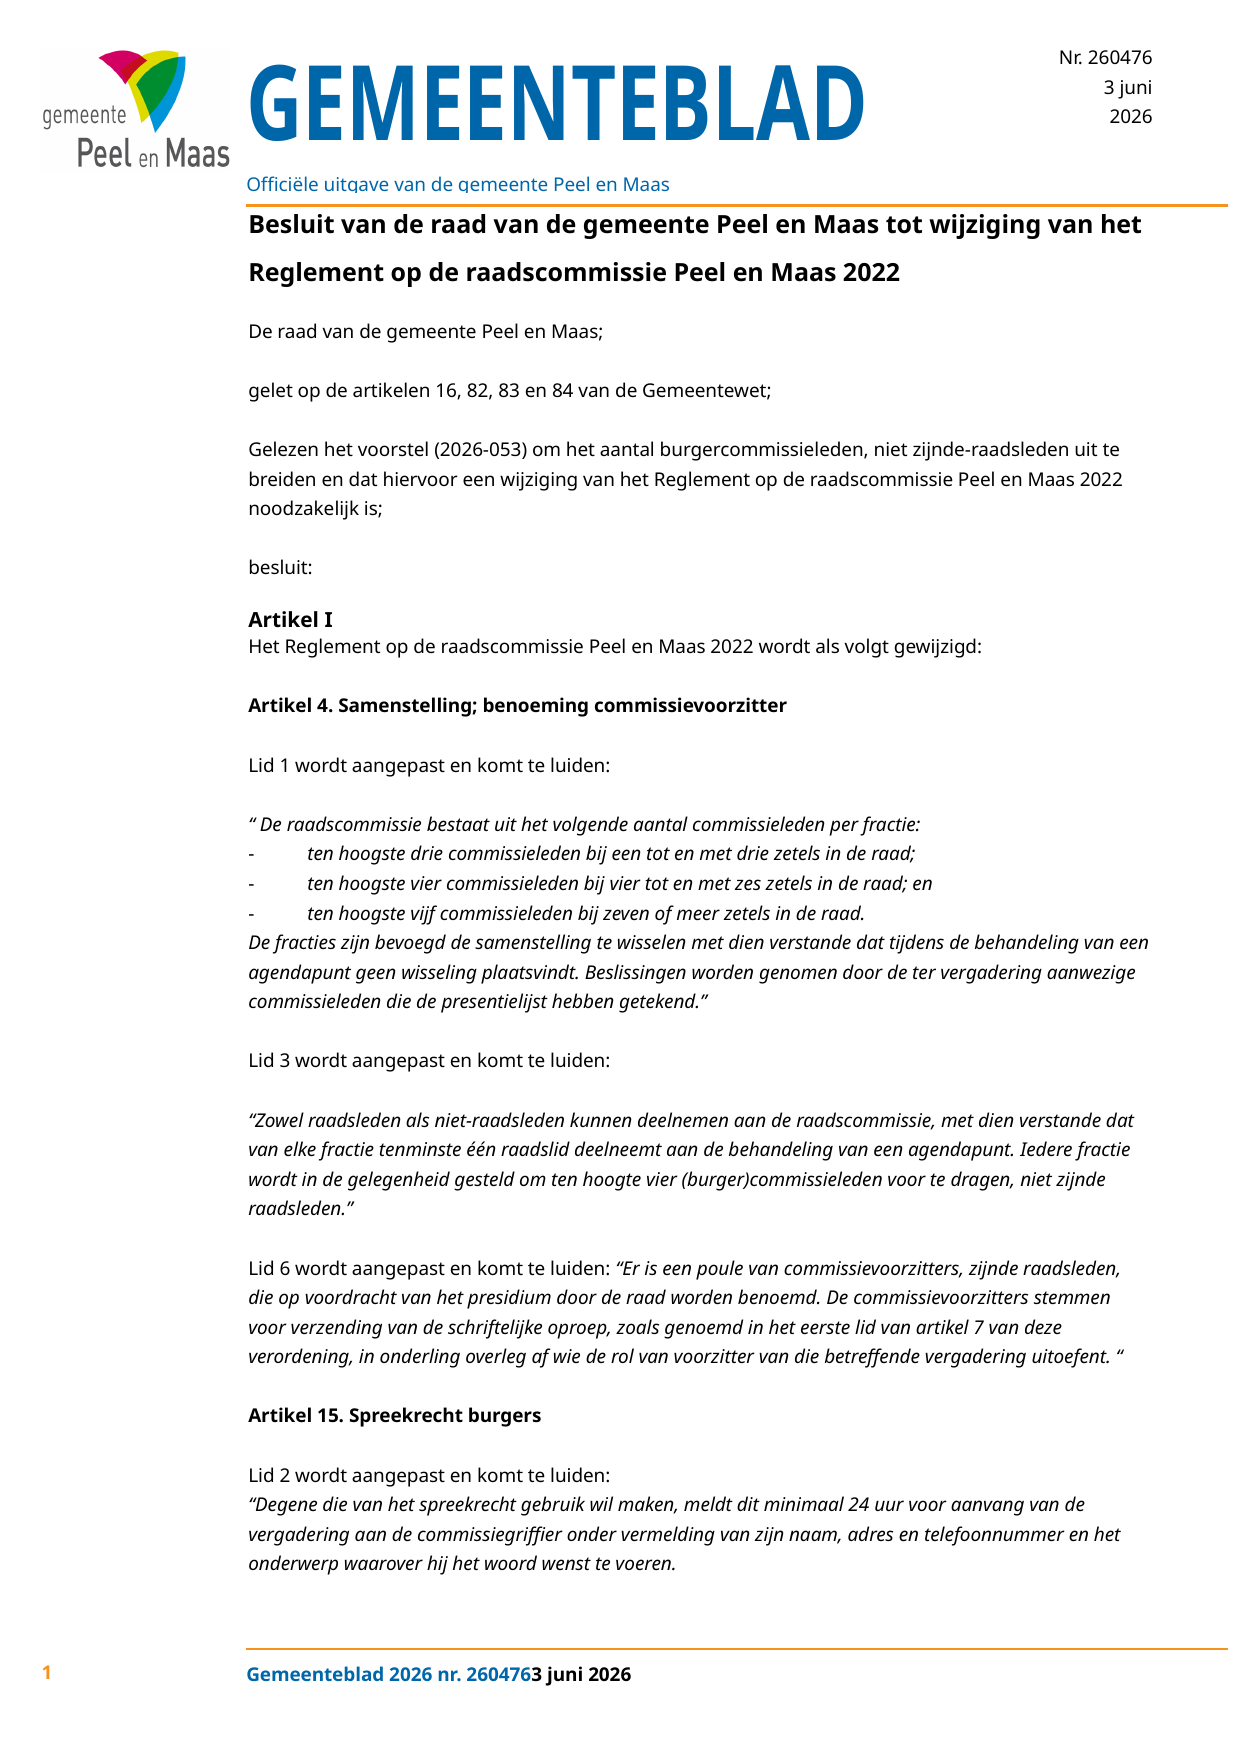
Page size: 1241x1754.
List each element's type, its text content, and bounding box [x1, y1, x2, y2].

text Artikel 15. Spreekrecht burgers [248, 1403, 1152, 1428]
text Het Reglement op de raadscommissie Peel en Maas 2022 wordt als volgt gewijzigd: [248, 633, 1152, 659]
text “Degene die van het spreekrecht gebruik wil maken, meldt dit minimaal 24 uur voor aanvang van de vergadering aan de commissiegriffier onder vermelding van zijn naam, adres en telefoonnummer en het onderwerp waarover hij het woord wenst te voeren. [248, 1491, 1152, 1576]
text Besluit van de raad van de gemeente Peel en Maas tot wijziging van het Reglement op de raadscommissie Peel en Maas 2022 [248, 207, 1152, 288]
text “Zowel raadsleden als niet-raadsleden kunnen deelnemen aan de raadscommissie, met dien verstande dat van elke fractie tenminste één raadslid deelneemt aan de behandeling van een agendapunt. Iedere fractie wordt in de gelegenheid gesteld om ten hoogte vier (burger)commissieleden voor te dragen, niet zijnde raadsleden.” [248, 1107, 1152, 1221]
picture [41, 47, 231, 172]
text De raad van de gemeente Peel en Maas; [248, 318, 1152, 344]
text besluit: [248, 554, 1152, 580]
text gelet op de artikelen 16, 82, 83 en 84 van de Gemeentewet; [248, 377, 1152, 403]
text Lid 6 wordt aangepast en komt te luiden: “Er is een poule van commissievoorzitters, zijnde raadsleden, die op voordracht van het presidium door de raad worden benoemd. De commissievoorzitters stemmen voor verzending van de schriftelijke oproep, zoals genoemd in het eerste lid van artikel 7 van deze verordening, in onderling overleg af wie de rol van voorzitter van die betreffende vergadering uitoefent. “ [248, 1255, 1152, 1369]
text Gelezen het voorstel (2026-053) om het aantal burgercommissieleden, niet zijnde-raadsleden uit te breiden en dat hiervoor een wijziging van het Reglement op de raadscommissie Peel en Maas 2022 noodzakelijk is; [248, 436, 1152, 521]
text De fracties zijn bevoegd de samenstelling te wisselen met dien verstande dat tijdens de behandeling van een agendapunt geen wisseling plaatsvindt. Beslissingen worden genomen door de ter vergadering aanwezige commissieleden die de presentielijst hebben getekend.” [248, 929, 1152, 1014]
text Artikel I [248, 605, 1152, 633]
list ten hoogste drie commissieleden bij een tot en met drie zetels in de raad; [248, 841, 1152, 866]
text Artikel 4. Samenstelling; benoeming commissievoorzitter [248, 693, 1152, 718]
list ten hoogste vier commissieleden bij vier tot en met zes zetels in de raad; en [248, 870, 1152, 896]
text “ De raadscommissie bestaat uit het volgende aantal commissieleden per fractie: [248, 811, 1152, 837]
text Lid 2 wordt aangepast en komt te luiden: [248, 1462, 1152, 1487]
text Lid 3 wordt aangepast en komt te luiden: [248, 1048, 1152, 1073]
list ten hoogste vijf commissieleden bij zeven of meer zetels in de raad. [248, 900, 1152, 925]
text Lid 1 wordt aangepast en komt te luiden: [248, 752, 1152, 777]
